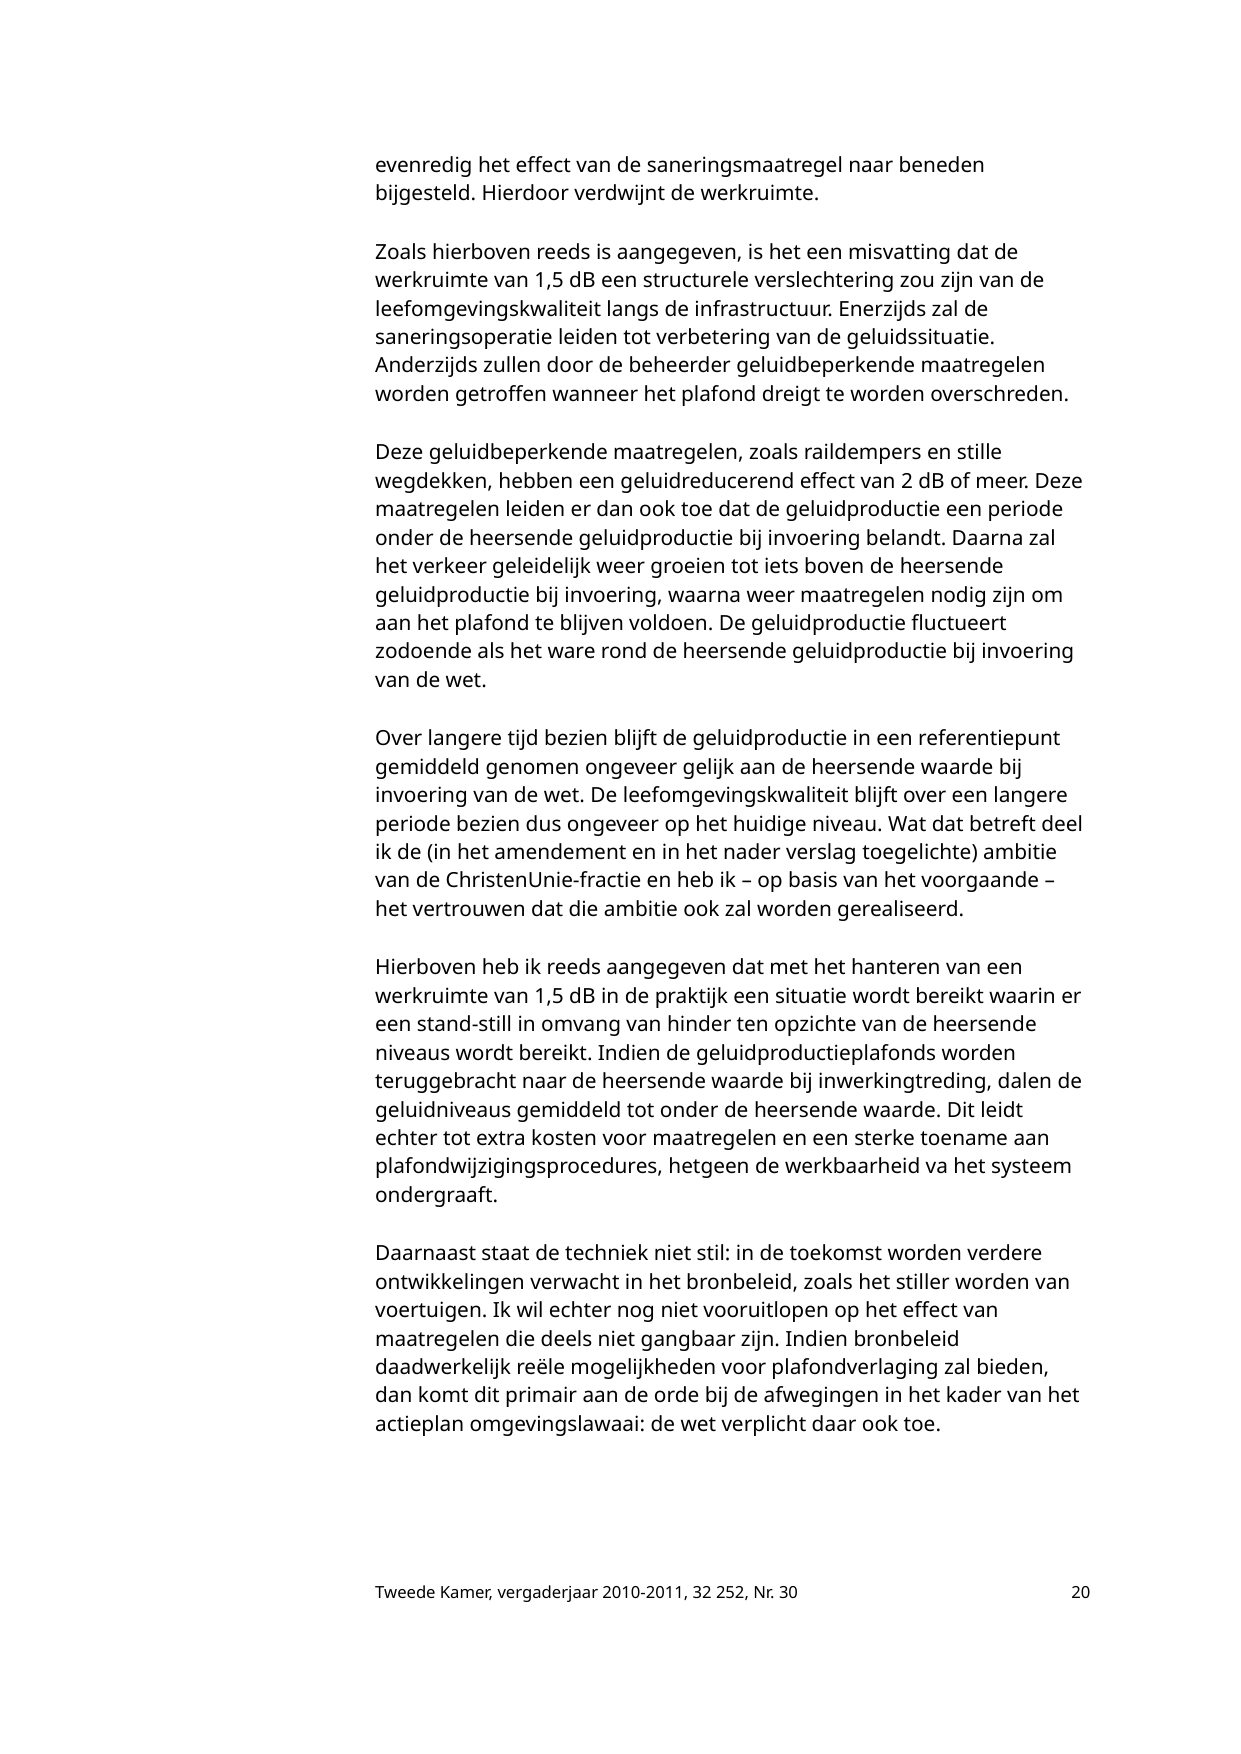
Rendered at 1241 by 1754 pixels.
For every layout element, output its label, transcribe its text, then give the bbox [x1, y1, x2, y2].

text Over langere tijd bezien blijft de geluidproductie in een referentiepunt gemiddeld genomen ongeveer gelijk aan de heersende waarde bij invoering van de wet. De leefomgevingskwaliteit blijft over een langere periode bezien dus ongeveer op het huidige niveau. Wat dat betreft deel ik de (in het amendement en in het nader verslag toegelichte) ambitie van de ChristenUnie-fractie en heb ik – op basis van het voorgaande – het vertrouwen dat die ambitie ook zal worden gerealiseerd. [375, 723, 1090, 922]
text Daarnaast staat de techniek niet stil: in de toekomst worden verdere ontwikkelingen verwacht in het bronbeleid, zoals het stiller worden van voertuigen. Ik wil echter nog niet vooruitlopen op het effect van maatregelen die deels niet gangbaar zijn. Indien bronbeleid daadwerkelijk reële mogelijkheden voor plafondverlaging zal bieden, dan komt dit primair aan de orde bij de afwegingen in het kader van het actieplan omgevingslawaai: de wet verplicht daar ook toe. [375, 1238, 1090, 1437]
text evenredig het effect van de saneringsmaatregel naar beneden bijgesteld. Hierdoor verdwijnt de werkruimte. [375, 150, 1090, 207]
text Zoals hierboven reeds is aangegeven, is het een misvatting dat de werkruimte van 1,5 dB een structurele verslechtering zou zijn van de leefomgevingskwaliteit langs de infrastructuur. Enerzijds zal de saneringsoperatie leiden tot verbetering van de geluidssituatie. Anderzijds zullen door de beheerder geluidbeperkende maatregelen worden getroffen wanneer het plafond dreigt te worden overschreden. [375, 237, 1090, 407]
text Hierboven heb ik reeds aangegeven dat met het hanteren van een werkruimte van 1,5 dB in de praktijk een situatie wordt bereikt waarin er een stand-still in omvang van hinder ten opzichte van de heersende niveaus wordt bereikt. Indien de geluidproductieplafonds worden teruggebracht naar de heersende waarde bij inwerkingtreding, dalen de geluidniveaus gemiddeld tot onder de heersende waarde. Dit leidt echter tot extra kosten voor maatregelen en een sterke toename aan plafondwijzigingsprocedures, hetgeen de werkbaarheid va het systeem ondergraaft. [375, 952, 1090, 1208]
text Deze geluidbeperkende maatregelen, zoals raildempers en stille wegdekken, hebben een geluidreducerend effect van 2 dB of meer. Deze maatregelen leiden er dan ook toe dat de geluidproductie een periode onder de heersende geluidproductie bij invoering belandt. Daarna zal het verkeer geleidelijk weer groeien tot iets boven de heersende geluidproductie bij invoering, waarna weer maatregelen nodig zijn om aan het plafond te blijven voldoen. De geluidproductie fluctueert zodoende als het ware rond de heersende geluidproductie bij invoering van de wet. [375, 437, 1090, 693]
